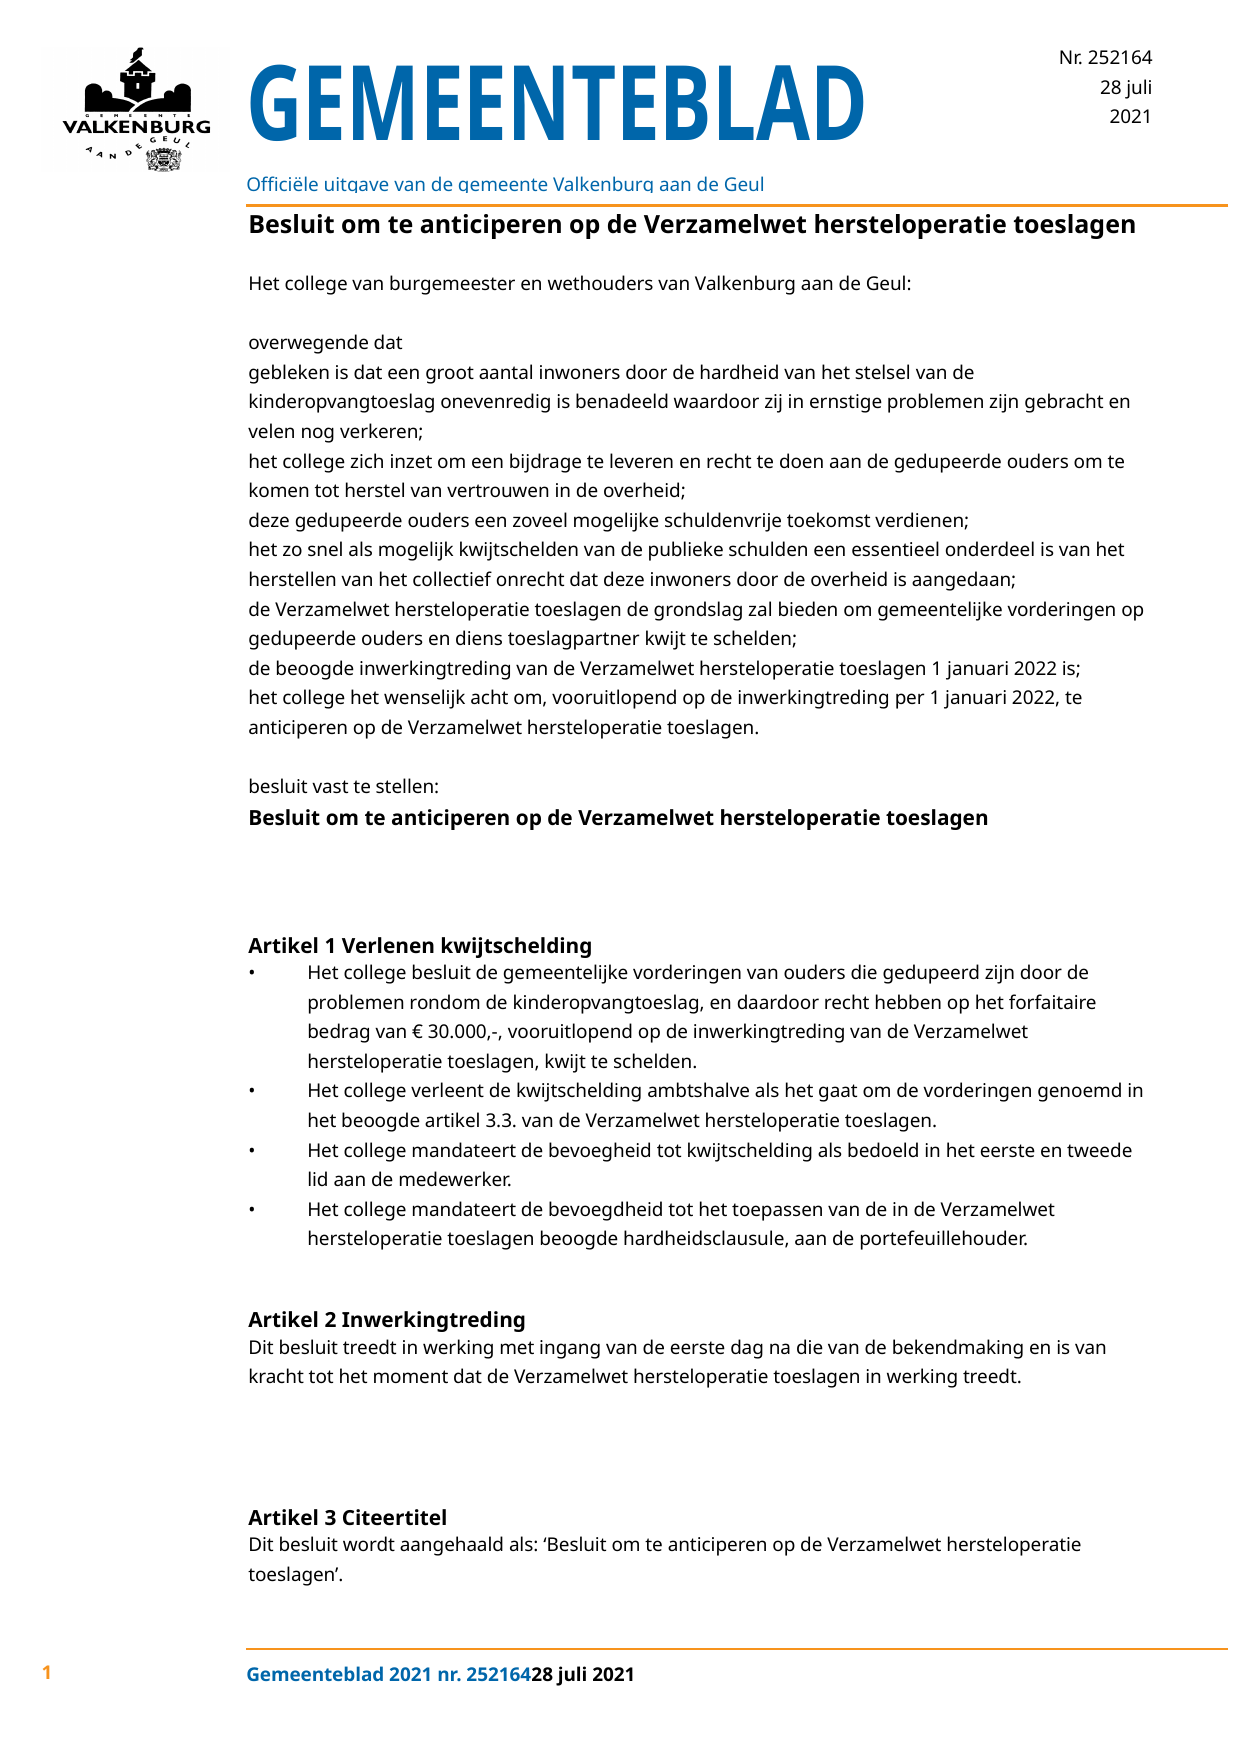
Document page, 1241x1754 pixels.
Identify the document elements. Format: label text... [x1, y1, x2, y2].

list Het college besluit de gemeentelijke vorderingen van ouders die gedupeerd zijn door de problemen rondom de kinderopvangtoeslag, en daardoor recht hebben op het forfaitaire bedrag van € 30.000,-, vooruitlopend op de inwerkingtreding van de Verzamelwet hersteloperatie toeslagen, kwijt te schelden. [248, 959, 1152, 1074]
text Artikel 1 Verlenen kwijtschelding [248, 931, 1152, 959]
picture [41, 47, 231, 172]
text de Verzamelwet hersteloperatie toeslagen de grondslag zal bieden om gemeentelijke vorderingen op gedupeerde ouders en diens toeslagpartner kwijt te schelden; [248, 596, 1152, 651]
text de beoogde inwerkingtreding van de Verzamelwet hersteloperatie toeslagen 1 januari 2022 is; [248, 655, 1152, 681]
text Artikel 3 Citeertitel [248, 1503, 1152, 1531]
text Artikel 2 Inwerkingtreding [248, 1306, 1152, 1334]
text Besluit om te anticiperen op de Verzamelwet hersteloperatie toeslagen [248, 803, 1152, 831]
text overwegende dat [248, 329, 1152, 355]
list Het college mandateert de bevoegheid tot kwijtschelding als bedoeld in het eerste en tweede lid aan de medewerker. [248, 1137, 1152, 1192]
text Besluit om te anticiperen op de Verzamelwet hersteloperatie toeslagen [248, 207, 1152, 241]
text het college het wenselijk acht om, vooruitlopend op de inwerkingtreding per 1 januari 2022, te anticiperen op de Verzamelwet hersteloperatie toeslagen. [248, 684, 1152, 740]
list Het college mandateert de bevoegdheid tot het toepassen van de in de Verzamelwet hersteloperatie toeslagen beoogde hardheidsclausule, aan de portefeuillehouder. [248, 1196, 1152, 1251]
text gebleken is dat een groot aantal inwoners door de hardheid van het stelsel van de kinderopvangtoeslag onevenredig is benadeeld waardoor zij in ernstige problemen zijn gebracht en velen nog verkeren; [248, 359, 1152, 444]
text het college zich inzet om een bijdrage te leveren en recht te doen aan de gedupeerde ouders om te komen tot herstel van vertrouwen in de overheid; [248, 448, 1152, 503]
text Dit besluit treedt in werking met ingang van de eerste dag na die van de bekendmaking en is van kracht tot het moment dat de Verzamelwet hersteloperatie toeslagen in werking treedt. [248, 1334, 1152, 1389]
text deze gedupeerde ouders een zoveel mogelijke schuldenvrije toekomst verdienen; [248, 507, 1152, 533]
list Het college verleent de kwijtschelding ambtshalve als het gaat om de vorderingen genoemd in het beoogde artikel 3.3. van de Verzamelwet hersteloperatie toeslagen. [248, 1078, 1152, 1133]
text besluit vast te stellen: [248, 773, 1152, 799]
text Dit besluit wordt aangehaald als: ‘Besluit om te anticiperen op de Verzamelwet hersteloperatie toeslagen’. [248, 1531, 1152, 1587]
text Het college van burgemeester en wethouders van Valkenburg aan de Geul: [248, 270, 1152, 296]
text het zo snel als mogelijk kwijtschelden van de publieke schulden een essentieel onderdeel is van het herstellen van het collectief onrecht dat deze inwoners door de overheid is aangedaan; [248, 537, 1152, 592]
